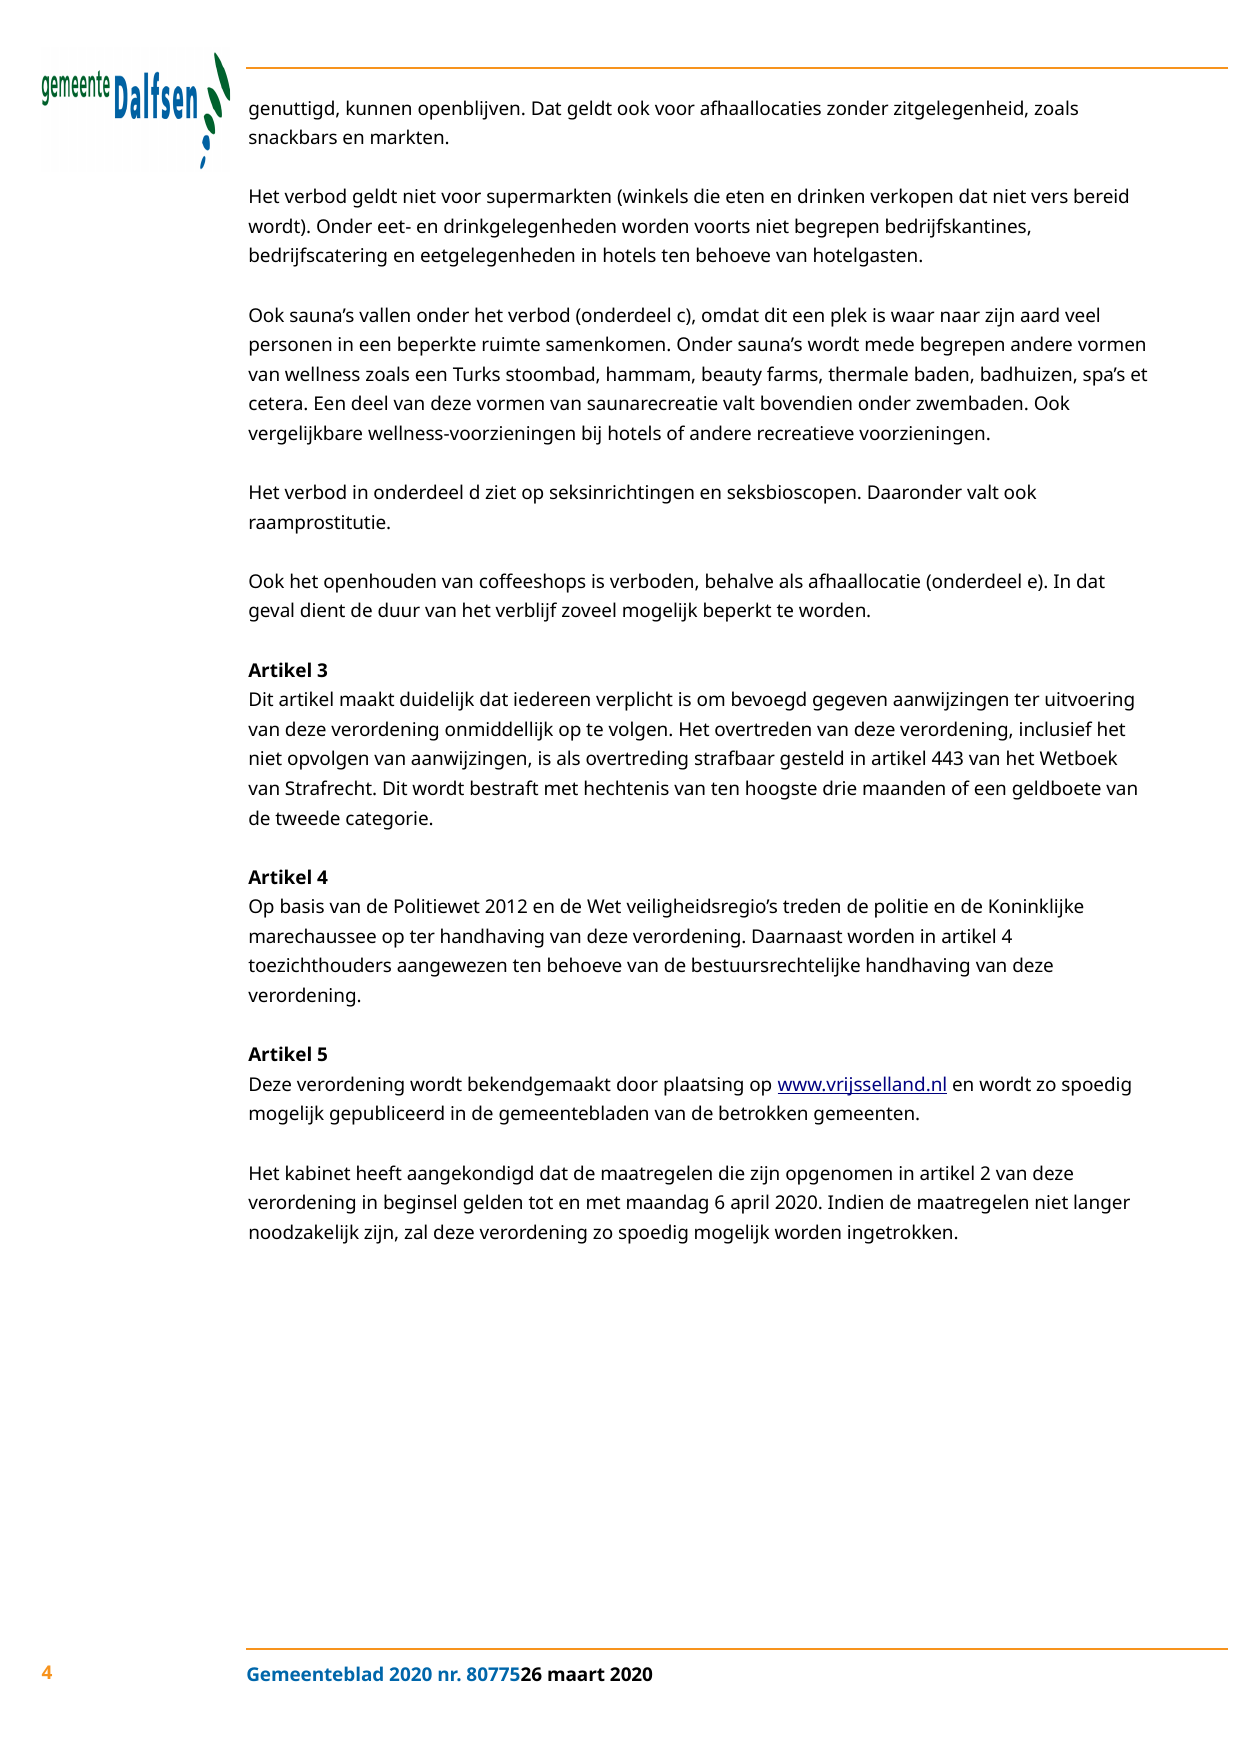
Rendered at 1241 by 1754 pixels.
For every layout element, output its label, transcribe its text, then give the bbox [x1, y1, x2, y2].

text Artikel 5 [248, 1041, 1152, 1067]
text Het kabinet heeft aangekondigd dat de maatregelen die zijn opgenomen in artikel 2 van deze verordening in beginsel gelden tot en met maandag 6 april 2020. Indien de maatregelen niet langer noodzakelijk zijn, zal deze verordening zo spoedig mogelijk worden ingetrokken. [248, 1160, 1152, 1245]
picture [41, 47, 231, 172]
text Artikel 4 [248, 864, 1152, 890]
text Het verbod geldt niet voor supermarkten (winkels die eten en drinken verkopen dat niet vers bereid wordt). Onder eet- en drinkgelegenheden worden voorts niet begrepen bedrijfskantines, bedrijfscatering en eetgelegenheden in hotels ten behoeve van hotelgasten. [248, 183, 1152, 268]
text Dit artikel maakt duidelijk dat iedereen verplicht is om bevoegd gegeven aanwijzingen ter uitvoering van deze verordening onmiddellijk op te volgen. Het overtreden van deze verordening, inclusief het niet opvolgen van aanwijzingen, is als overtreding strafbaar gesteld in artikel 443 van het Wetboek van Strafrecht. Dit wordt bestraft met hechtenis van ten hoogste drie maanden of een geldboete van de tweede categorie. [248, 686, 1152, 831]
text Artikel 3 [248, 657, 1152, 683]
text Deze verordening wordt bekendgemaakt door plaatsing op www.vrijsselland.nl en wordt zo spoedig mogelijk gepubliceerd in de gemeentebladen van de betrokken gemeenten. [248, 1071, 1152, 1126]
text Op basis van de Politiewet 2012 en de Wet veiligheidsregio’s treden de politie en de Koninklijke marechaussee op ter handhaving van deze verordening. Daarnaast worden in artikel 4 toezichthouders aangewezen ten behoeve van de bestuursrechtelijke handhaving van deze verordening. [248, 893, 1152, 1008]
text Ook het openhouden van coffeeshops is verboden, behalve als afhaallocatie (onderdeel e). In dat geval dient de duur van het verblijf zoveel mogelijk beperkt te worden. [248, 568, 1152, 623]
text genuttigd, kunnen openblijven. Dat geldt ook voor afhaallocaties zonder zitgelegenheid, zoals snackbars en markten. [248, 95, 1152, 150]
text Ook sauna’s vallen onder het verbod (onderdeel c), omdat dit een plek is waar naar zijn aard veel personen in een beperkte ruimte samenkomen. Onder sauna’s wordt mede begrepen andere vormen van wellness zoals een Turks stoombad, hammam, beauty farms, thermale baden, badhuizen, spa’s et cetera. Een deel van deze vormen van saunarecreatie valt bovendien onder zwembaden. Ook vergelijkbare wellness-voorzieningen bij hotels of andere recreatieve voorzieningen. [248, 302, 1152, 446]
text Het verbod in onderdeel d ziet op seksinrichtingen en seksbioscopen. Daaronder valt ook raamprostitutie. [248, 479, 1152, 535]
